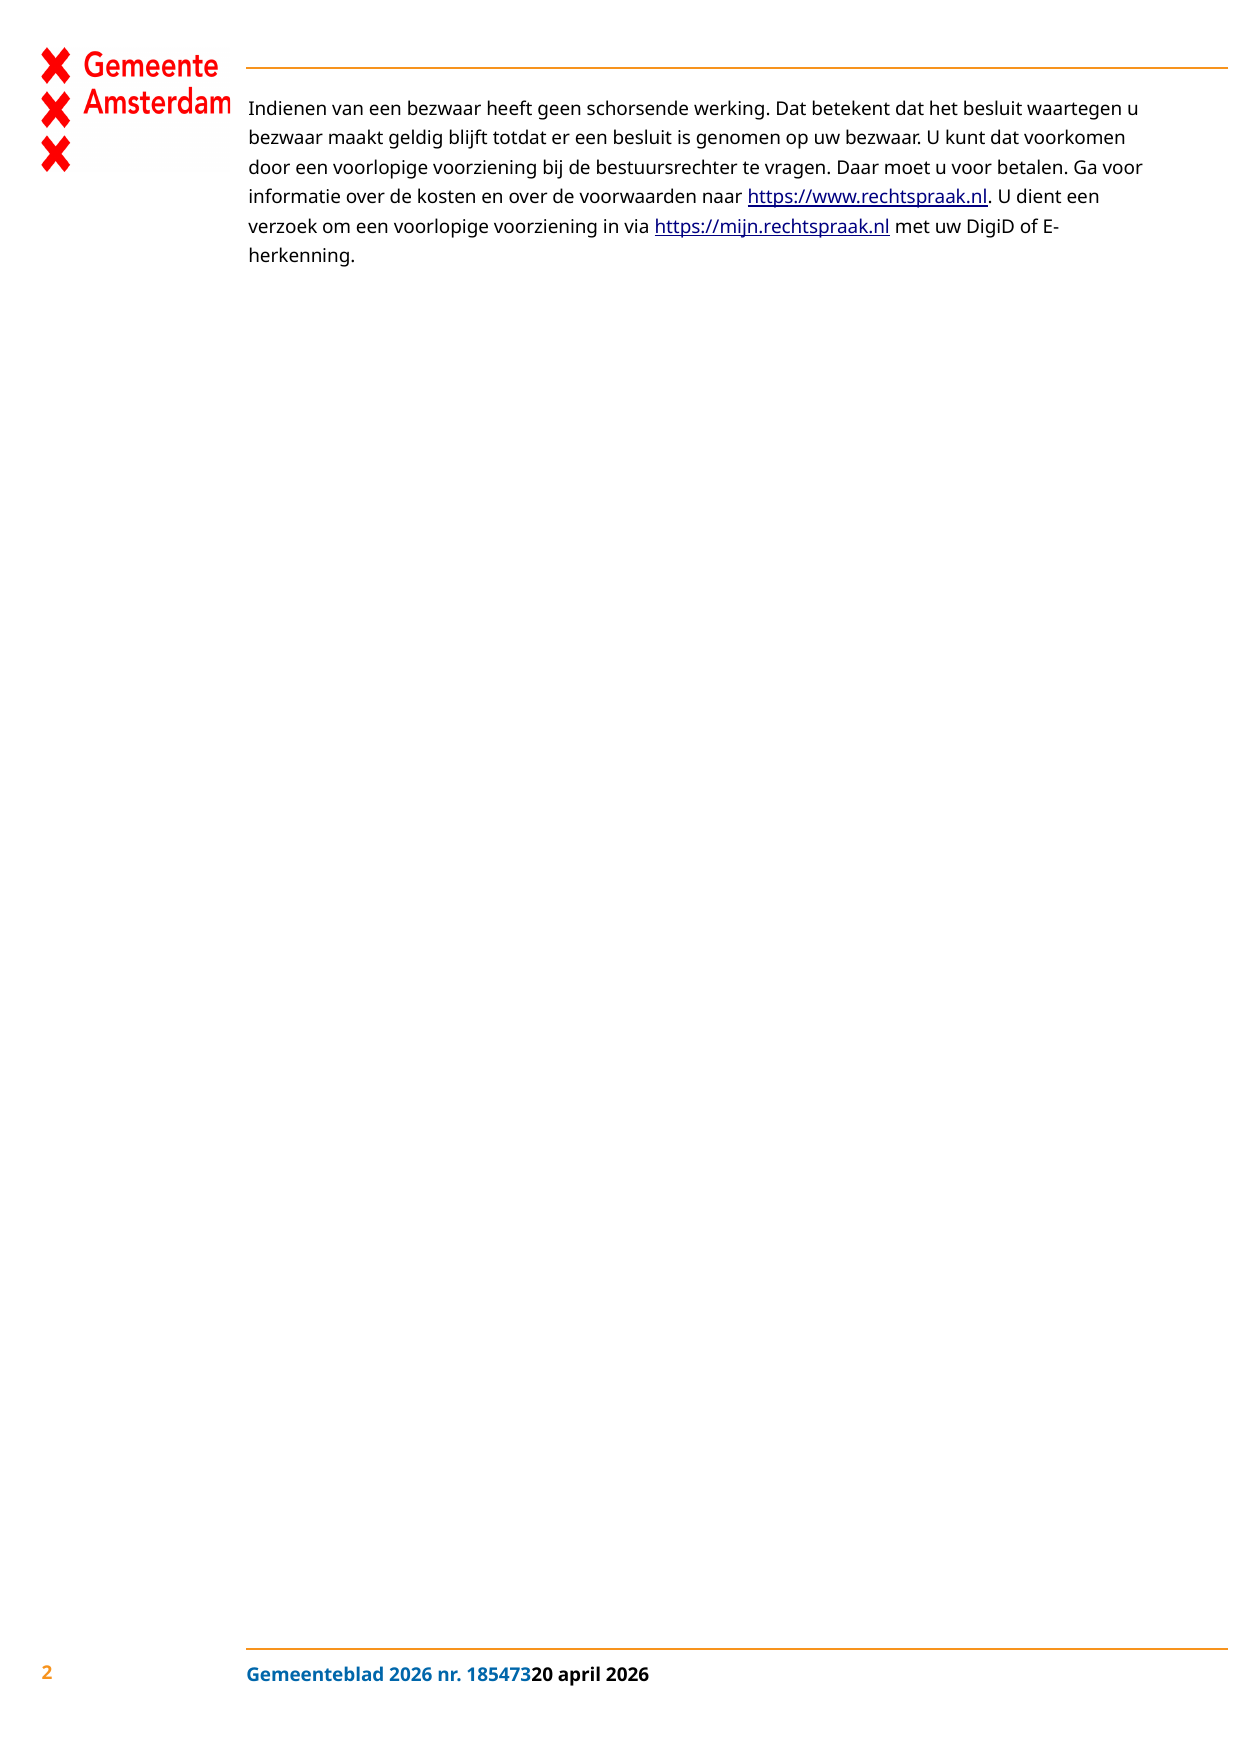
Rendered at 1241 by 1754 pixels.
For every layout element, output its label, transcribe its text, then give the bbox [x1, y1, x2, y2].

text Indienen van een bezwaar heeft geen schorsende werking. Dat betekent dat het besluit waartegen u bezwaar maakt geldig blijft totdat er een besluit is genomen op uw bezwaar. U kunt dat voorkomen door een voorlopige voorziening bij de bestuursrechter te vragen. Daar moet u voor betalen. Ga voor informatie over de kosten en over de voorwaarden naar https://www.rechtspraak.nl. U dient een verzoek om een voorlopige voorziening in via https://mijn.rechtspraak.nl met uw DigiD of E-herkenning. [248, 95, 1152, 268]
picture [41, 47, 231, 172]
